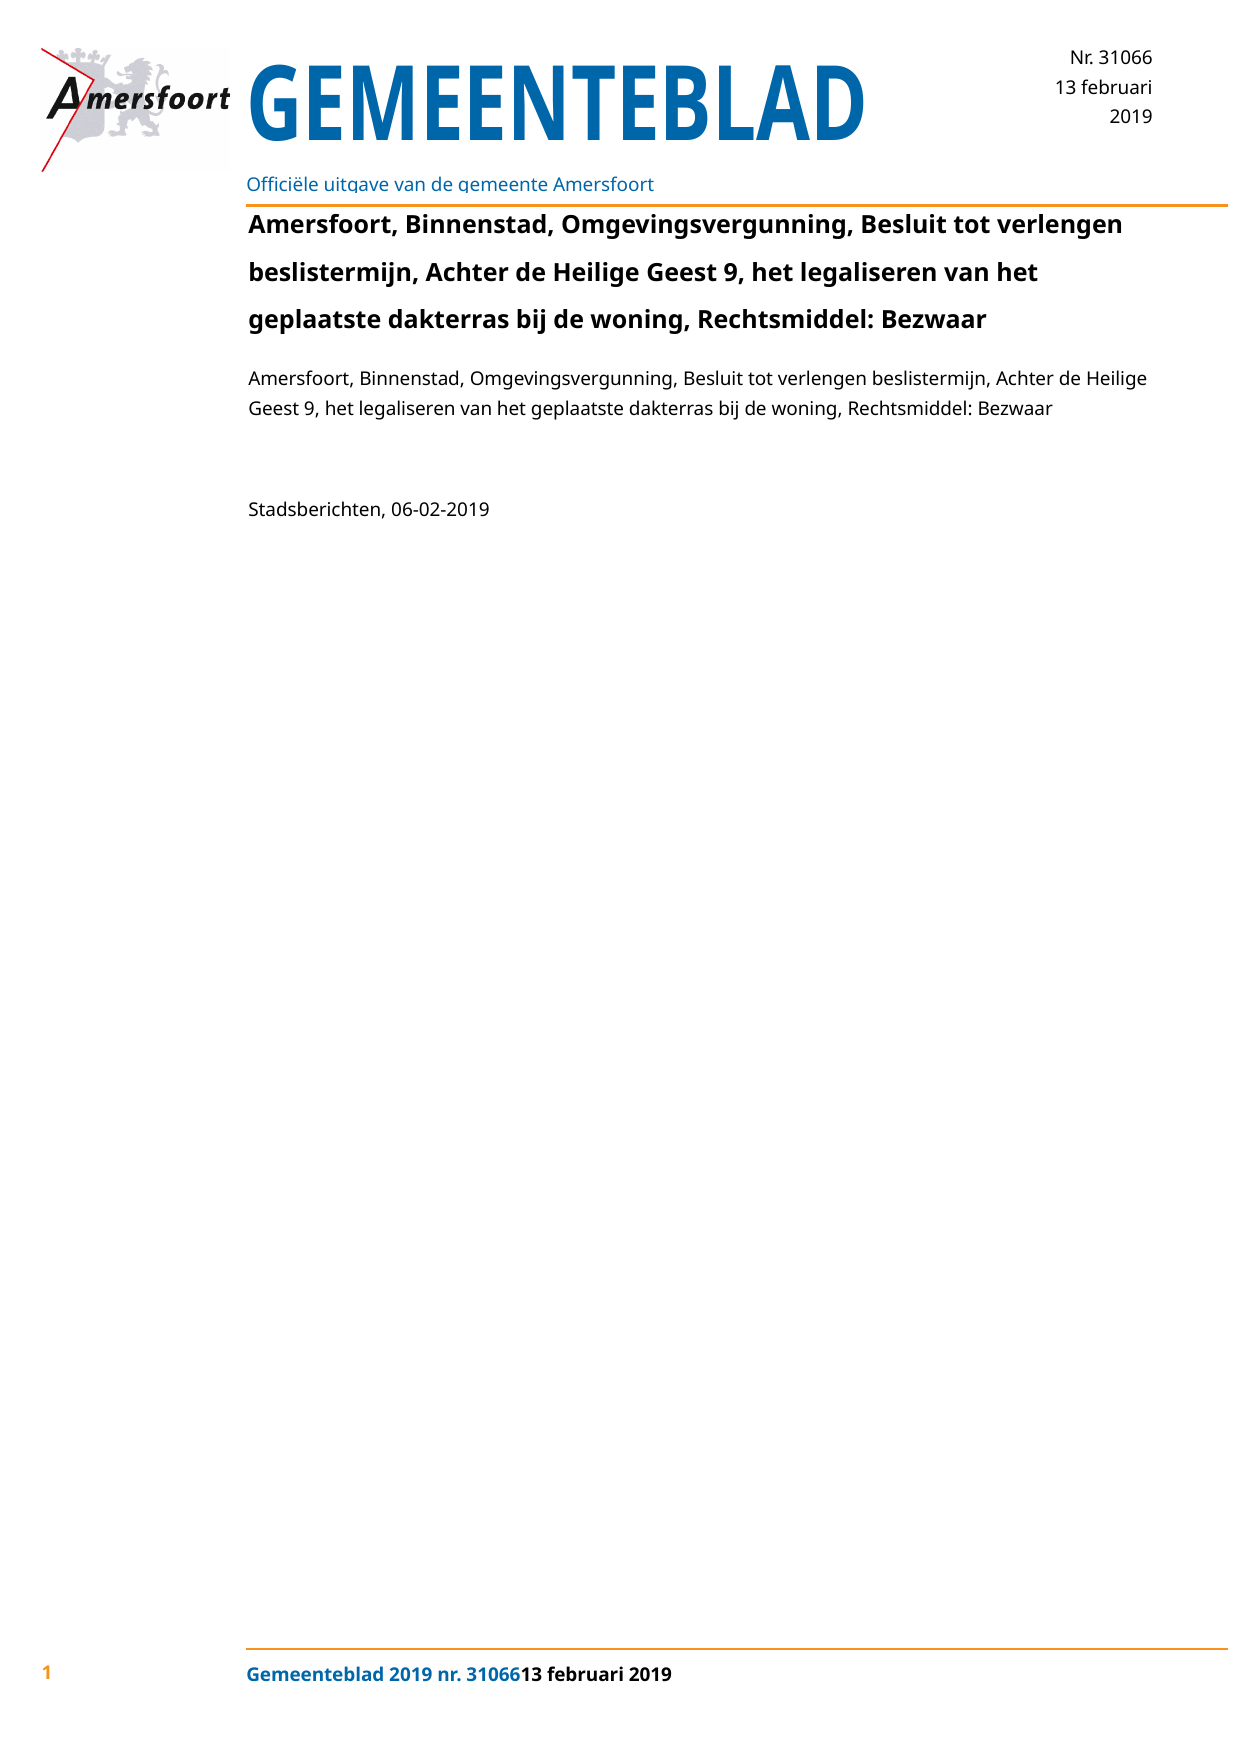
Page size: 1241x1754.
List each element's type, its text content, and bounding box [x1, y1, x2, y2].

picture [41, 47, 231, 172]
text Stadsberichten, 06-02-2019 [248, 496, 1152, 522]
text Amersfoort, Binnenstad, Omgevingsvergunning, Besluit tot verlengen beslistermijn, Achter de Heilige Geest 9, het legaliseren van het geplaatste dakterras bij de woning, Rechtsmiddel: Bezwaar [248, 207, 1152, 336]
text Amersfoort, Binnenstad, Omgevingsvergunning, Besluit tot verlengen beslistermijn, Achter de Heilige Geest 9, het legaliseren van het geplaatste dakterras bij de woning, Rechtsmiddel: Bezwaar [248, 366, 1152, 421]
